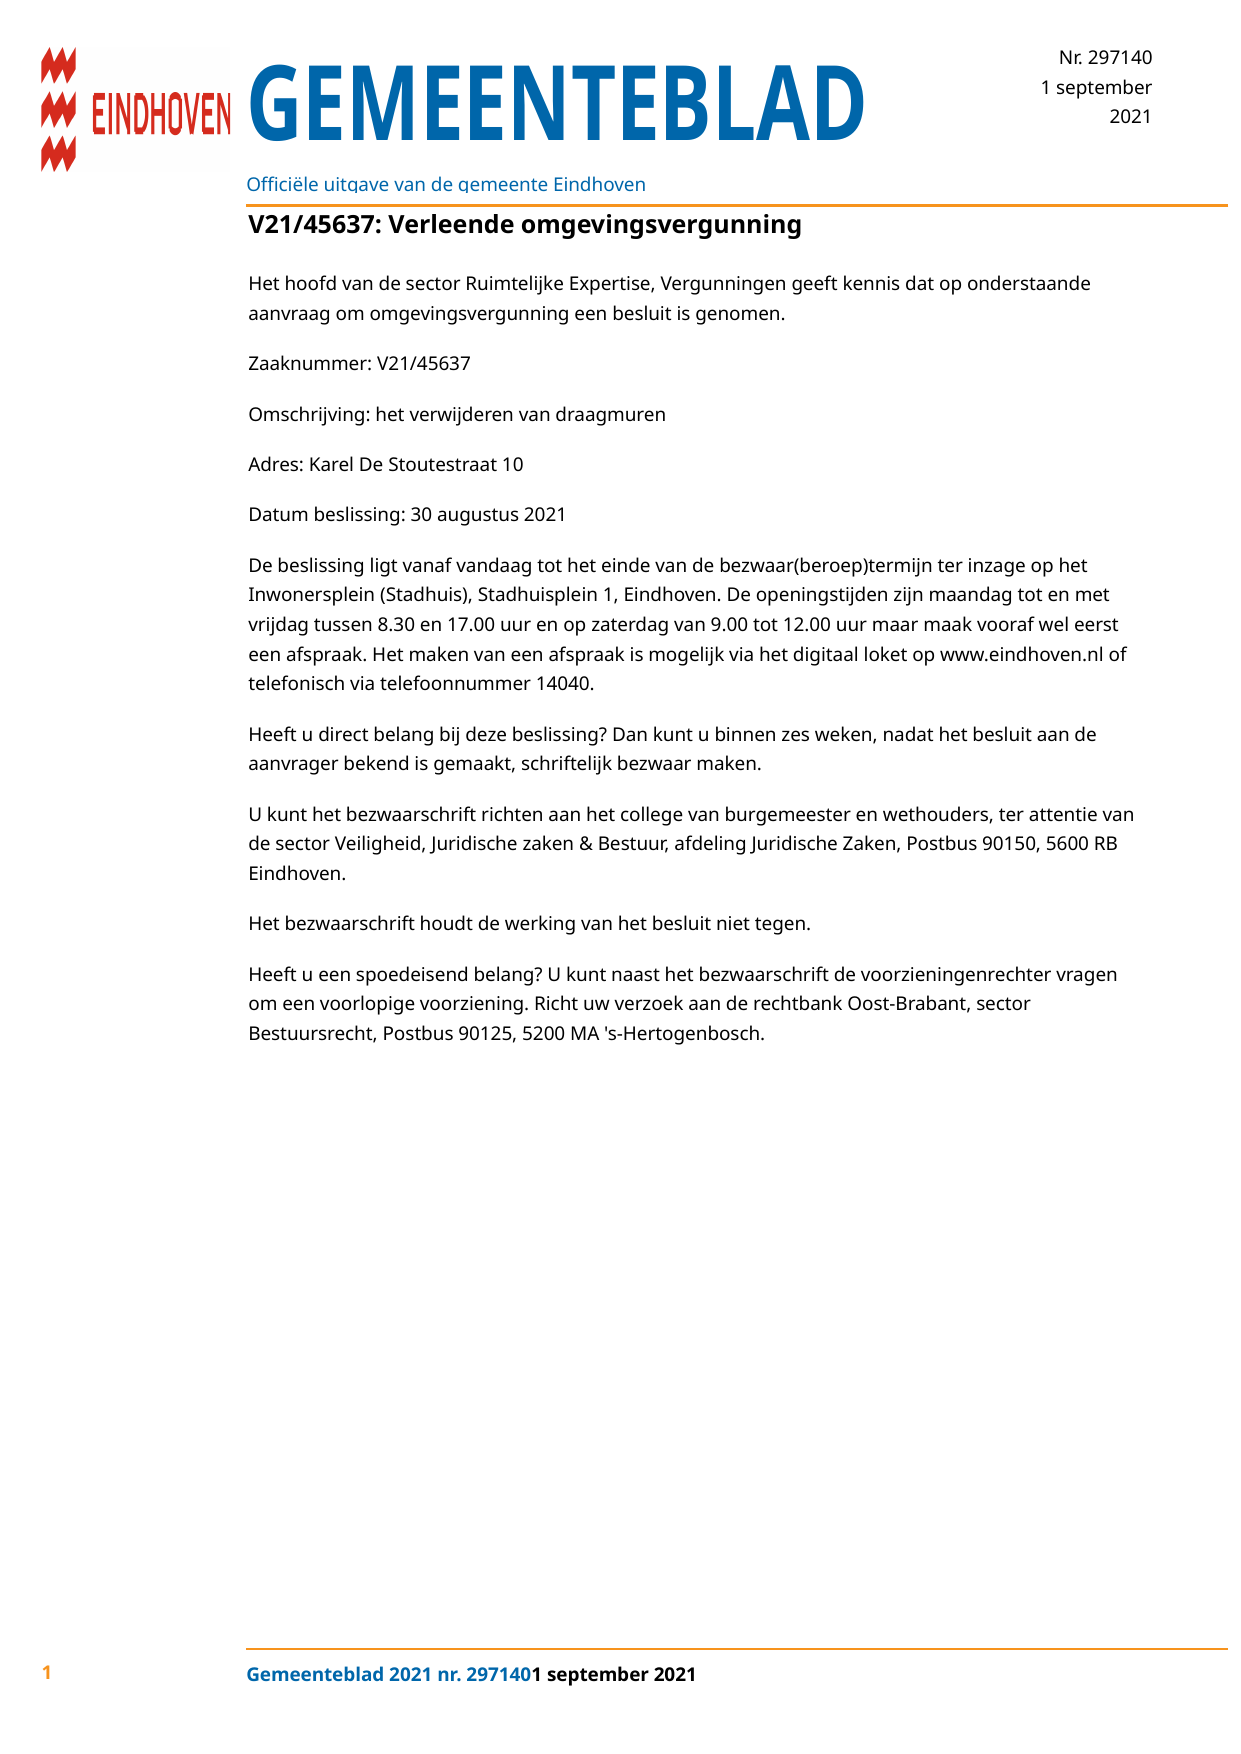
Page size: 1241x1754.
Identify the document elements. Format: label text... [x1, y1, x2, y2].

text De beslissing ligt vanaf vandaag tot het einde van de bezwaar(beroep)termijn ter inzage op het Inwonersplein (Stadhuis), Stadhuisplein 1, Eindhoven. De openingstijden zijn maandag tot en met vrijdag tussen 8.30 en 17.00 uur en op zaterdag van 9.00 tot 12.00 uur maar maak vooraf wel eerst een afspraak. Het maken van een afspraak is mogelijk via het digitaal loket op www.eindhoven.nl of telefonisch via telefoonnummer 14040. [248, 552, 1152, 696]
text Adres: Karel De Stoutestraat 10 [248, 451, 1152, 477]
text V21/45637: Verleende omgevingsvergunning [248, 207, 1152, 241]
text Het bezwaarschrift houdt de werking van het besluit niet tegen. [248, 910, 1152, 936]
text Heeft u een spoedeisend belang? U kunt naast het bezwaarschrift de voorzieningenrechter vragen om een voorlopige voorziening. Richt uw verzoek aan de rechtbank Oost-Brabant, sector Bestuursrecht, Postbus 90125, 5200 MA 's-Hertogenbosch. [248, 961, 1152, 1046]
picture [41, 47, 231, 172]
text Omschrijving: het verwijderen van draagmuren [248, 401, 1152, 426]
text Heeft u direct belang bij deze beslissing? Dan kunt u binnen zes weken, nadat het besluit aan de aanvrager bekend is gemaakt, schriftelijk bezwaar maken. [248, 721, 1152, 776]
text Datum beslissing: 30 augustus 2021 [248, 502, 1152, 527]
text Zaaknummer: V21/45637 [248, 350, 1152, 376]
text U kunt het bezwaarschrift richten aan het college van burgemeester en wethouders, ter attentie van de sector Veiligheid, Juridische zaken & Bestuur, afdeling Juridische Zaken, Postbus 90150, 5600 RB Eindhoven. [248, 801, 1152, 886]
text Het hoofd van de sector Ruimtelijke Expertise, Vergunningen geeft kennis dat op onderstaande aanvraag om omgevingsvergunning een besluit is genomen. [248, 270, 1152, 326]
